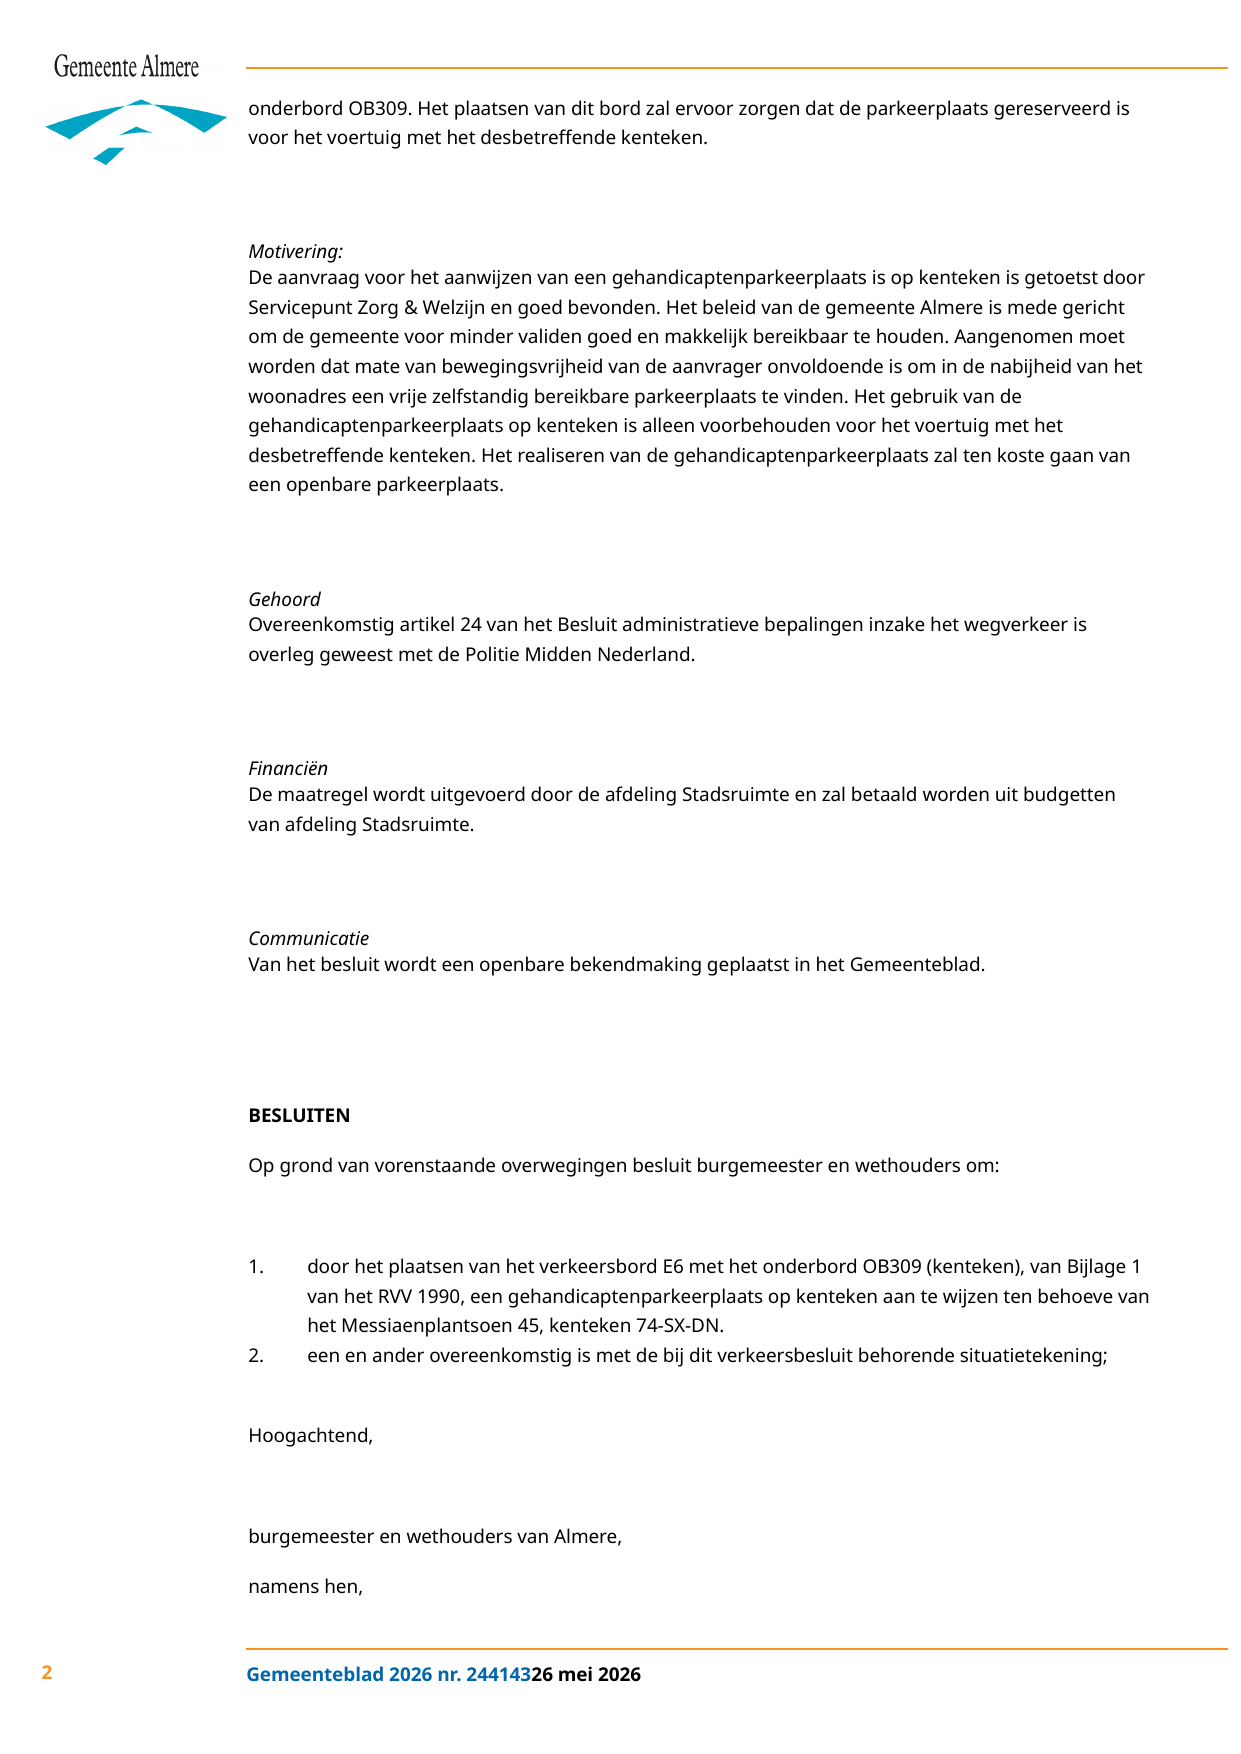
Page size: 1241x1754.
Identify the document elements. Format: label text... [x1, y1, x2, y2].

text namens hen, [248, 1573, 1152, 1599]
text Communicatie [248, 925, 1152, 951]
text Motivering: [248, 239, 1152, 264]
text Op grond van vorenstaande overwegingen besluit burgemeester en wethouders om: [248, 1153, 1152, 1178]
text De aanvraag voor het aanwijzen van een gehandicaptenparkeerplaats is op kenteken is getoetst door Servicepunt Zorg & Welzijn en goed bevonden. Het beleid van de gemeente Almere is mede gericht om de gemeente voor minder validen goed en makkelijk bereikbaar te houden. Aangenomen moet worden dat mate van bewegingsvrijheid van de aanvrager onvoldoende is om in de nabijheid van het woonadres een vrije zelfstandig bereikbare parkeerplaats te vinden. Het gebruik van de gehandicaptenparkeerplaats op kenteken is alleen voorbehouden voor het voertuig met het desbetreffende kenteken. Het realiseren van de gehandicaptenparkeerplaats zal ten koste gaan van een openbare parkeerplaats. [248, 264, 1152, 497]
text De maatregel wordt uitgevoerd door de afdeling Stadsruimte en zal betaald worden uit budgetten van afdeling Stadsruimte. [248, 781, 1152, 837]
list een en ander overeenkomstig is met de bij dit verkeersbesluit behorende situatietekening; [248, 1342, 1152, 1368]
text BESLUITEN [248, 1102, 1152, 1128]
text Overeenkomstig artikel 24 van het Besluit administratieve bepalingen inzake het wegverkeer is overleg geweest met de Politie Midden Nederland. [248, 612, 1152, 667]
text Gehoord [248, 586, 1152, 612]
text Financiën [248, 756, 1152, 781]
picture [41, 47, 231, 172]
text Van het besluit wordt een openbare bekendmaking geplaatst in het Gemeenteblad. [248, 951, 1152, 977]
list door het plaatsen van het verkeersbord E6 met het onderbord OB309 (kenteken), van Bijlage 1 van het RVV 1990, een gehandicaptenparkeerplaats op kenteken aan te wijzen ten behoeve van het Messiaenplantsoen 45, kenteken 74-SX-DN. [248, 1253, 1152, 1338]
text burgemeester en wethouders van Almere, [248, 1523, 1152, 1549]
text Hoogachtend, [248, 1422, 1152, 1448]
text onderbord OB309. Het plaatsen van dit bord zal ervoor zorgen dat de parkeerplaats gereserveerd is voor het voertuig met het desbetreffende kenteken. [248, 95, 1152, 150]
